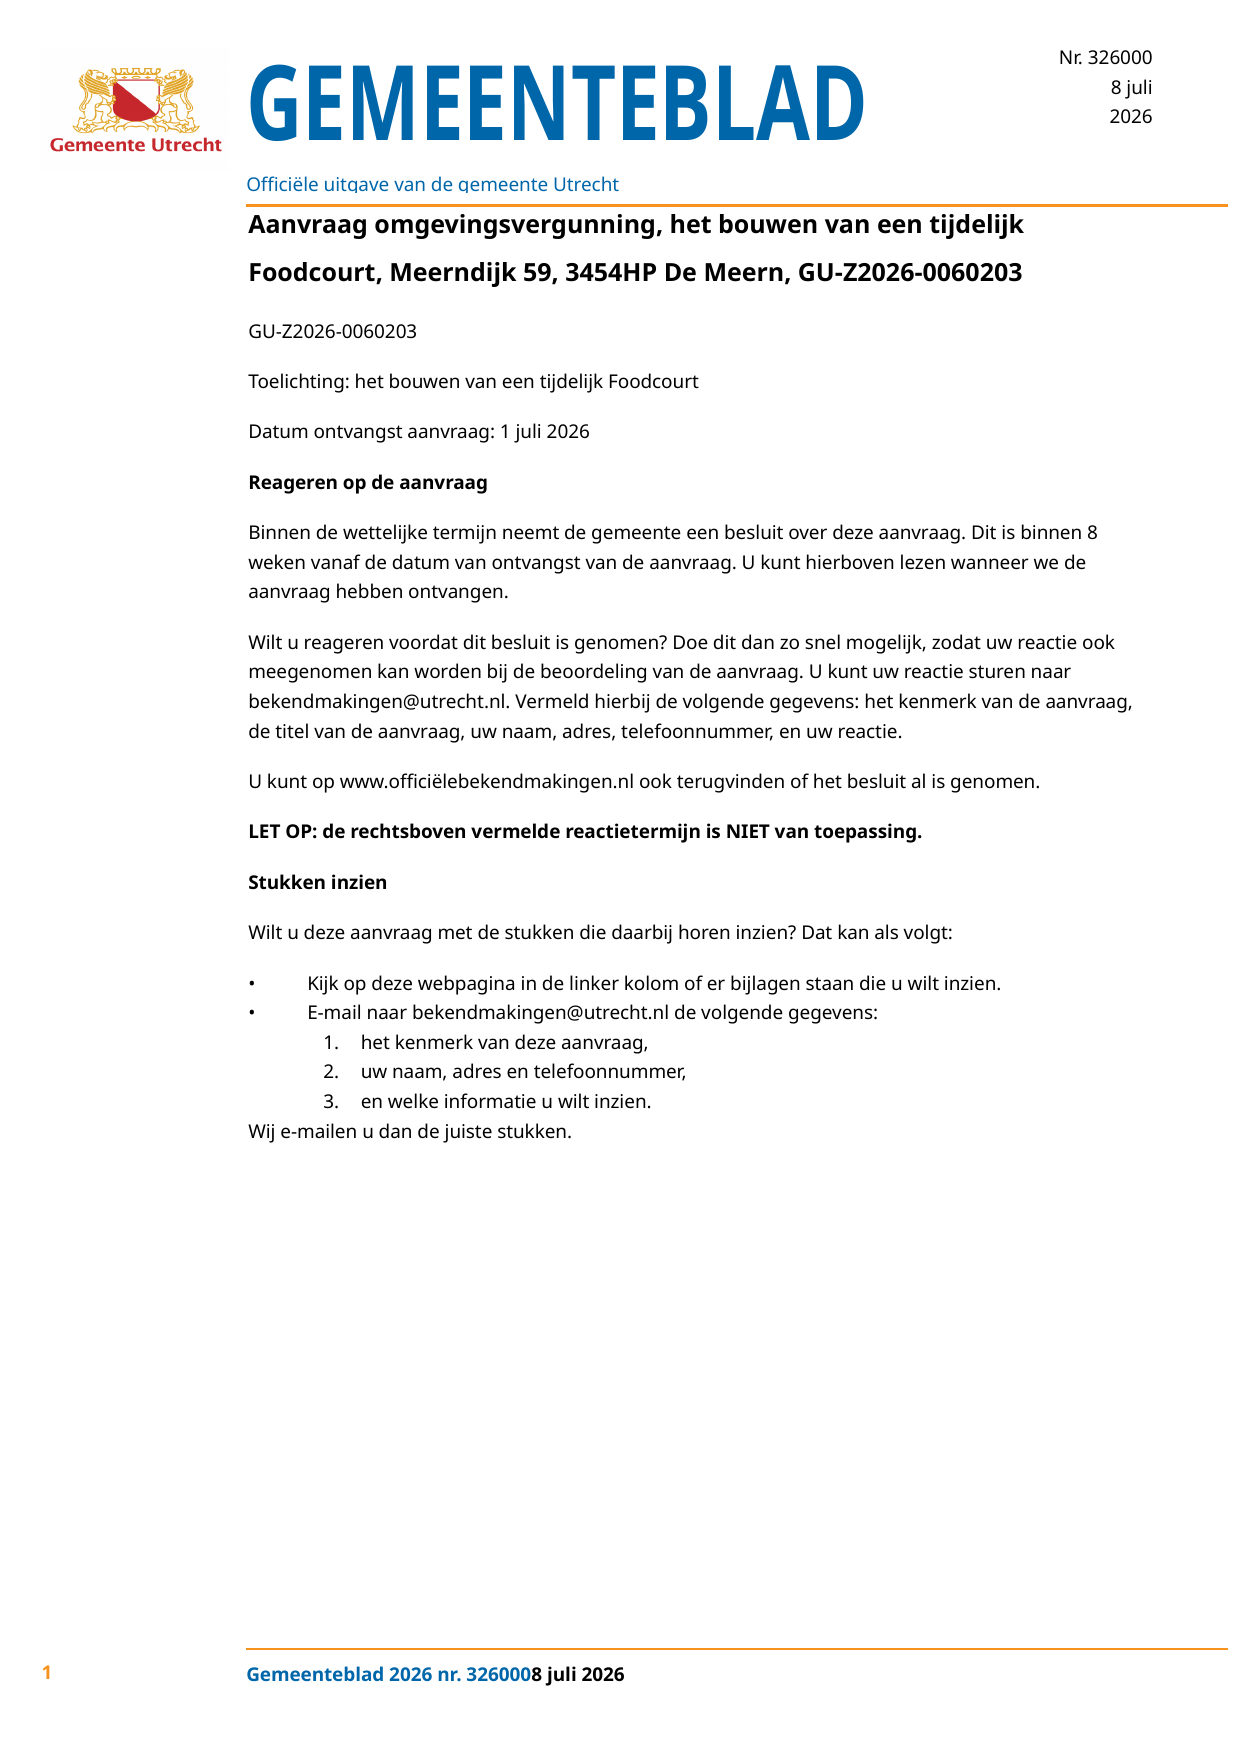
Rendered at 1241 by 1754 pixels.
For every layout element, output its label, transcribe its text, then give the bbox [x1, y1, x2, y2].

text Wij e-mailen u dan de juiste stukken. [248, 1118, 1152, 1144]
text GU-Z2026-0060203 [248, 318, 1152, 344]
text U kunt op www.officiëlebekendmakingen.nl ook terugvinden of het besluit al is genomen. [248, 768, 1152, 794]
list uw naam, adres en telefoonnummer, [323, 1059, 1152, 1084]
text Datum ontvangst aanvraag: 1 juli 2026 [248, 419, 1152, 444]
text Stukken inzien [248, 869, 1152, 895]
text Toelichting: het bouwen van een tijdelijk Foodcourt [248, 368, 1152, 394]
list het kenmerk van deze aanvraag, [323, 1029, 1152, 1055]
text LET OP: de rechtsboven vermelde reactietermijn is NIET van toepassing. [248, 819, 1152, 844]
text Wilt u reageren voordat dit besluit is genomen? Doe dit dan zo snel mogelijk, zodat uw reactie ook meegenomen kan worden bij de beoordeling van de aanvraag. U kunt uw reactie sturen naar bekendmakingen@utrecht.nl. Vermeld hierbij de volgende gegevens: het kenmerk van de aanvraag, de titel van de aanvraag, uw naam, adres, telefoonnummer, en uw reactie. [248, 629, 1152, 744]
text Binnen de wettelijke termijn neemt de gemeente een besluit over deze aanvraag. Dit is binnen 8 weken vanaf de datum van ontvangst van de aanvraag. U kunt hierboven lezen wanneer we de aanvraag hebben ontvangen. [248, 519, 1152, 604]
picture [41, 47, 231, 172]
list E-mail naar bekendmakingen@utrecht.nl de volgende gegevens: [248, 999, 1152, 1025]
list Kijk op deze webpagina in de linker kolom of er bijlagen staan die u wilt inzien. [248, 970, 1152, 996]
text Aanvraag omgevingsvergunning, het bouwen van een tijdelijk Foodcourt, Meerndijk 59, 3454HP De Meern, GU-Z2026-0060203 [248, 207, 1152, 288]
list en welke informatie u wilt inzien. [323, 1088, 1152, 1114]
text Wilt u deze aanvraag met de stukken die daarbij horen inzien? Dat kan als volgt: [248, 919, 1152, 945]
text Reageren op de aanvraag [248, 469, 1152, 495]
